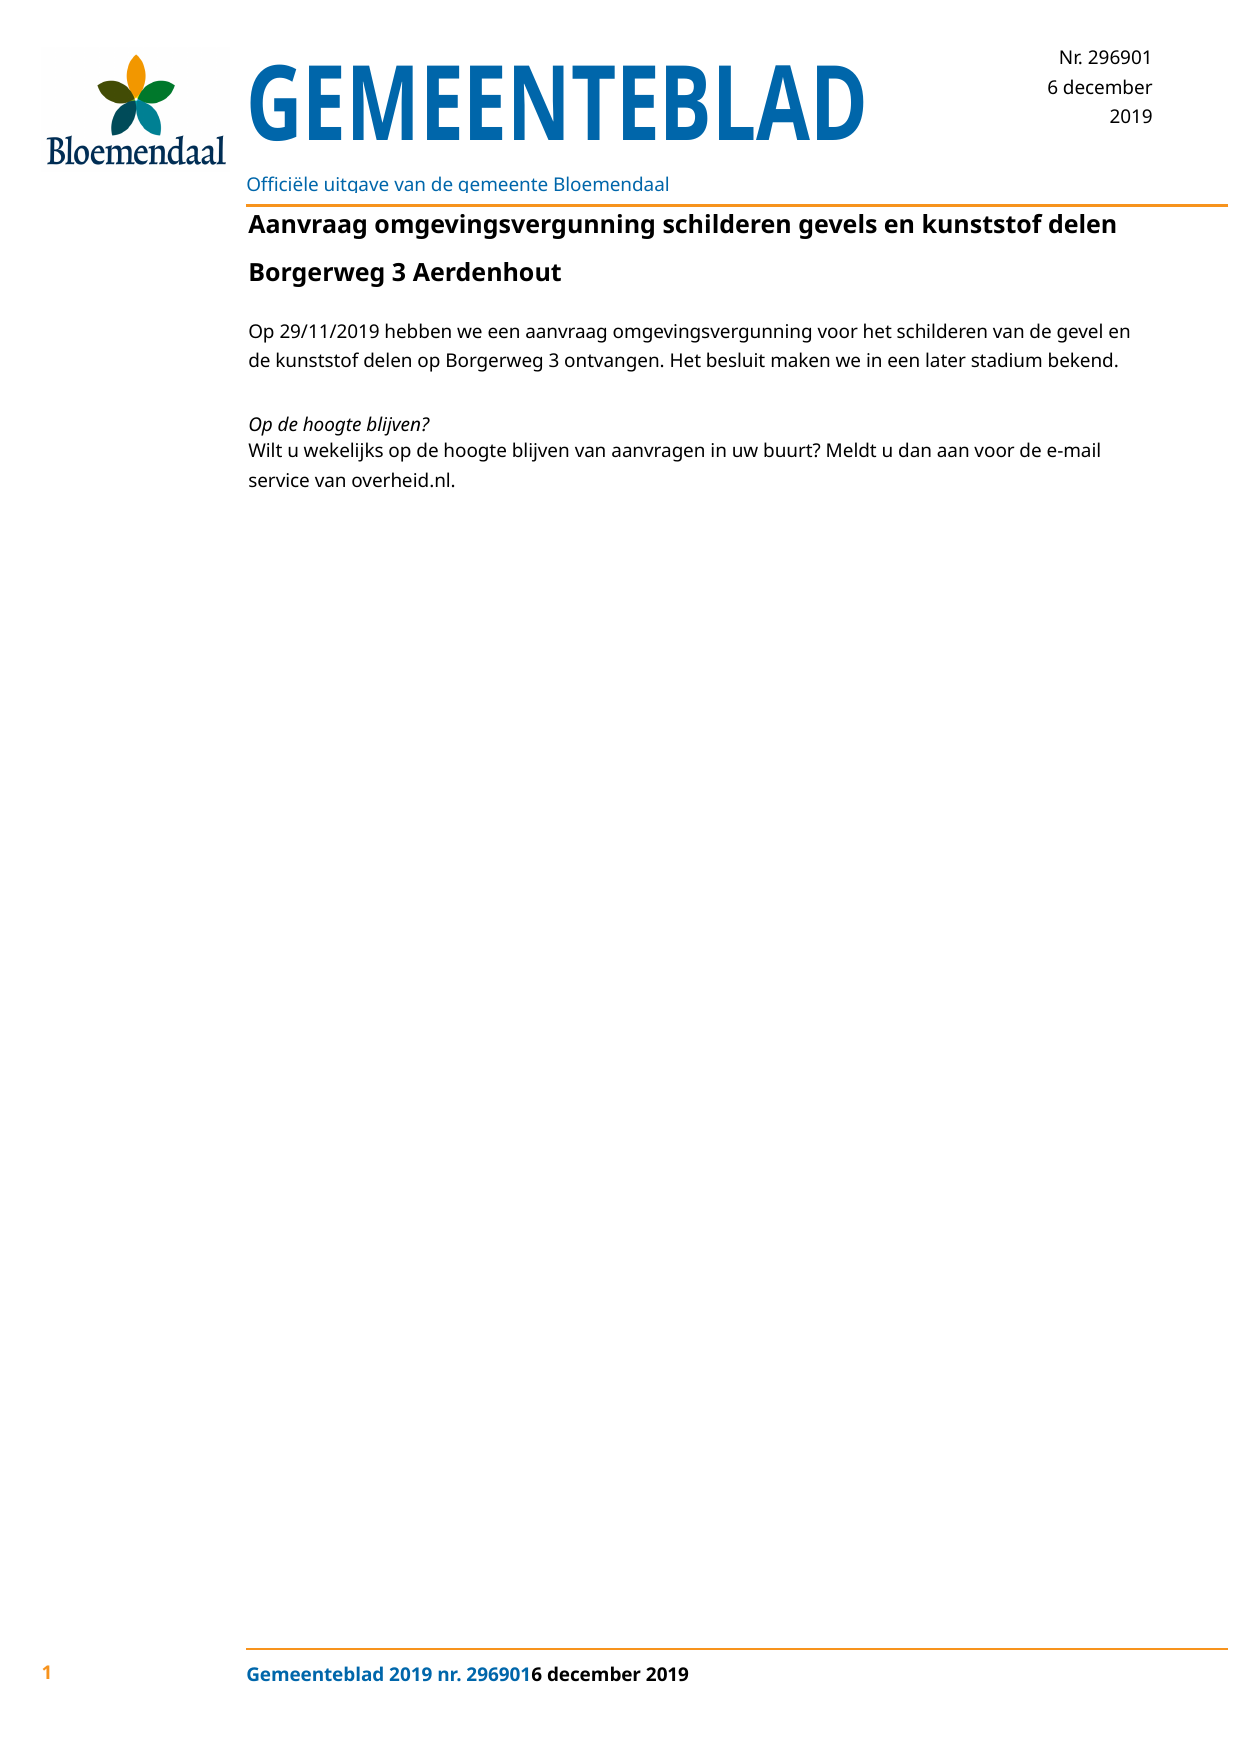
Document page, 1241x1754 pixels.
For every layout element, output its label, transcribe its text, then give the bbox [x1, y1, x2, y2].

text Op de hoogte blijven? [248, 411, 1152, 437]
picture [41, 47, 231, 172]
text Aanvraag omgevingsvergunning schilderen gevels en kunststof delen Borgerweg 3 Aerdenhout [248, 207, 1152, 288]
text Wilt u wekelijks op de hoogte blijven van aanvragen in uw buurt? Meldt u dan aan voor de e-mail service van overheid.nl. [248, 437, 1152, 492]
text Op 29/11/2019 hebben we een aanvraag omgevingsvergunning voor het schilderen van de gevel en de kunststof delen op Borgerweg 3 ontvangen. Het besluit maken we in een later stadium bekend. [248, 318, 1152, 373]
